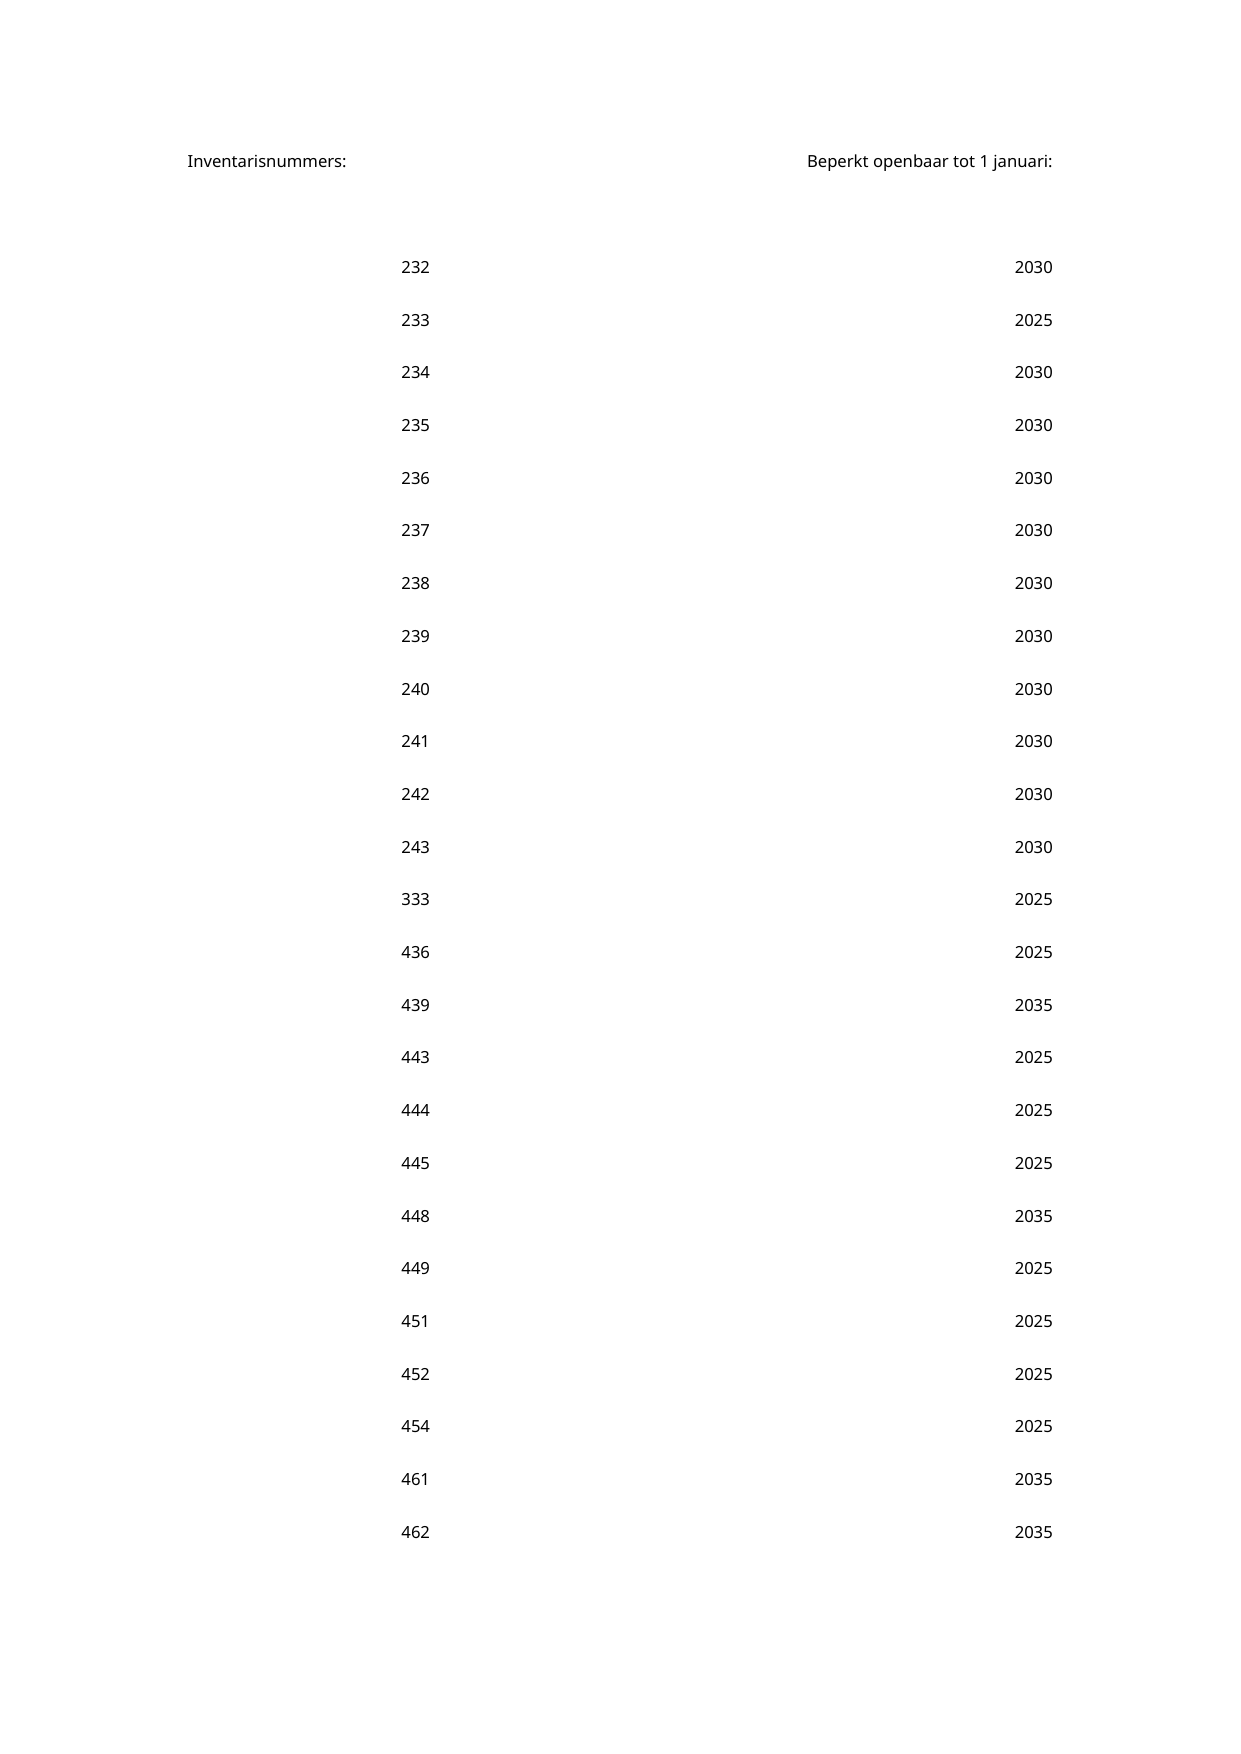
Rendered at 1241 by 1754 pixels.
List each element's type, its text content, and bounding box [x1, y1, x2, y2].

table_cell 2030 [430, 730, 1053, 782]
table_cell 232 [188, 255, 430, 308]
table_cell 2025 [430, 1257, 1053, 1309]
table_cell 2030 [430, 519, 1053, 572]
table_cell 2030 [430, 466, 1053, 519]
table_cell 2030 [430, 677, 1053, 730]
table_cell 236 [188, 466, 430, 519]
table_cell 2030 [430, 624, 1053, 677]
table_cell 449 [188, 1257, 430, 1309]
table_cell 243 [188, 835, 430, 888]
table_cell 2025 [430, 1310, 1053, 1362]
table_cell 240 [188, 677, 430, 730]
table_cell 239 [188, 624, 430, 677]
table_cell 241 [188, 730, 430, 782]
table_cell 436 [188, 941, 430, 993]
table_cell 2030 [430, 255, 1053, 308]
table_cell 333 [188, 888, 430, 941]
table_cell 2030 [430, 572, 1053, 624]
table_cell 448 [188, 1204, 430, 1257]
table_cell 462 [188, 1520, 430, 1543]
table_cell 2035 [430, 1520, 1053, 1543]
table_cell 2025 [430, 308, 1053, 361]
table_cell 439 [188, 993, 430, 1046]
table_cell 461 [188, 1468, 430, 1520]
table_cell 2025 [430, 1415, 1053, 1468]
table_cell 2025 [430, 1151, 1053, 1204]
table_cell 445 [188, 1151, 430, 1204]
table_cell 238 [188, 572, 430, 624]
table_cell 2025 [430, 941, 1053, 993]
table_cell 452 [188, 1362, 430, 1415]
table_cell [430, 203, 1053, 255]
table_header Inventarisnummers: [188, 150, 430, 203]
table_cell [188, 203, 430, 255]
table_cell 2030 [430, 361, 1053, 413]
table_cell 2025 [430, 1099, 1053, 1151]
table_cell 451 [188, 1310, 430, 1362]
table_cell 235 [188, 414, 430, 466]
table_cell 443 [188, 1046, 430, 1099]
table_header Beperkt openbaar tot 1 januari: [430, 150, 1053, 203]
table_cell 454 [188, 1415, 430, 1468]
table_cell 2025 [430, 1362, 1053, 1415]
table_cell 2030 [430, 414, 1053, 466]
table_cell 2035 [430, 1204, 1053, 1257]
table_cell 2030 [430, 835, 1053, 888]
table_cell 234 [188, 361, 430, 413]
table_cell 444 [188, 1099, 430, 1151]
table_cell 242 [188, 783, 430, 835]
table_cell 233 [188, 308, 430, 361]
table_cell 2035 [430, 993, 1053, 1046]
table_cell 2030 [430, 783, 1053, 835]
table_cell 2035 [430, 1468, 1053, 1520]
table_cell 2025 [430, 888, 1053, 941]
table_cell 2025 [430, 1046, 1053, 1099]
table_cell 237 [188, 519, 430, 572]
